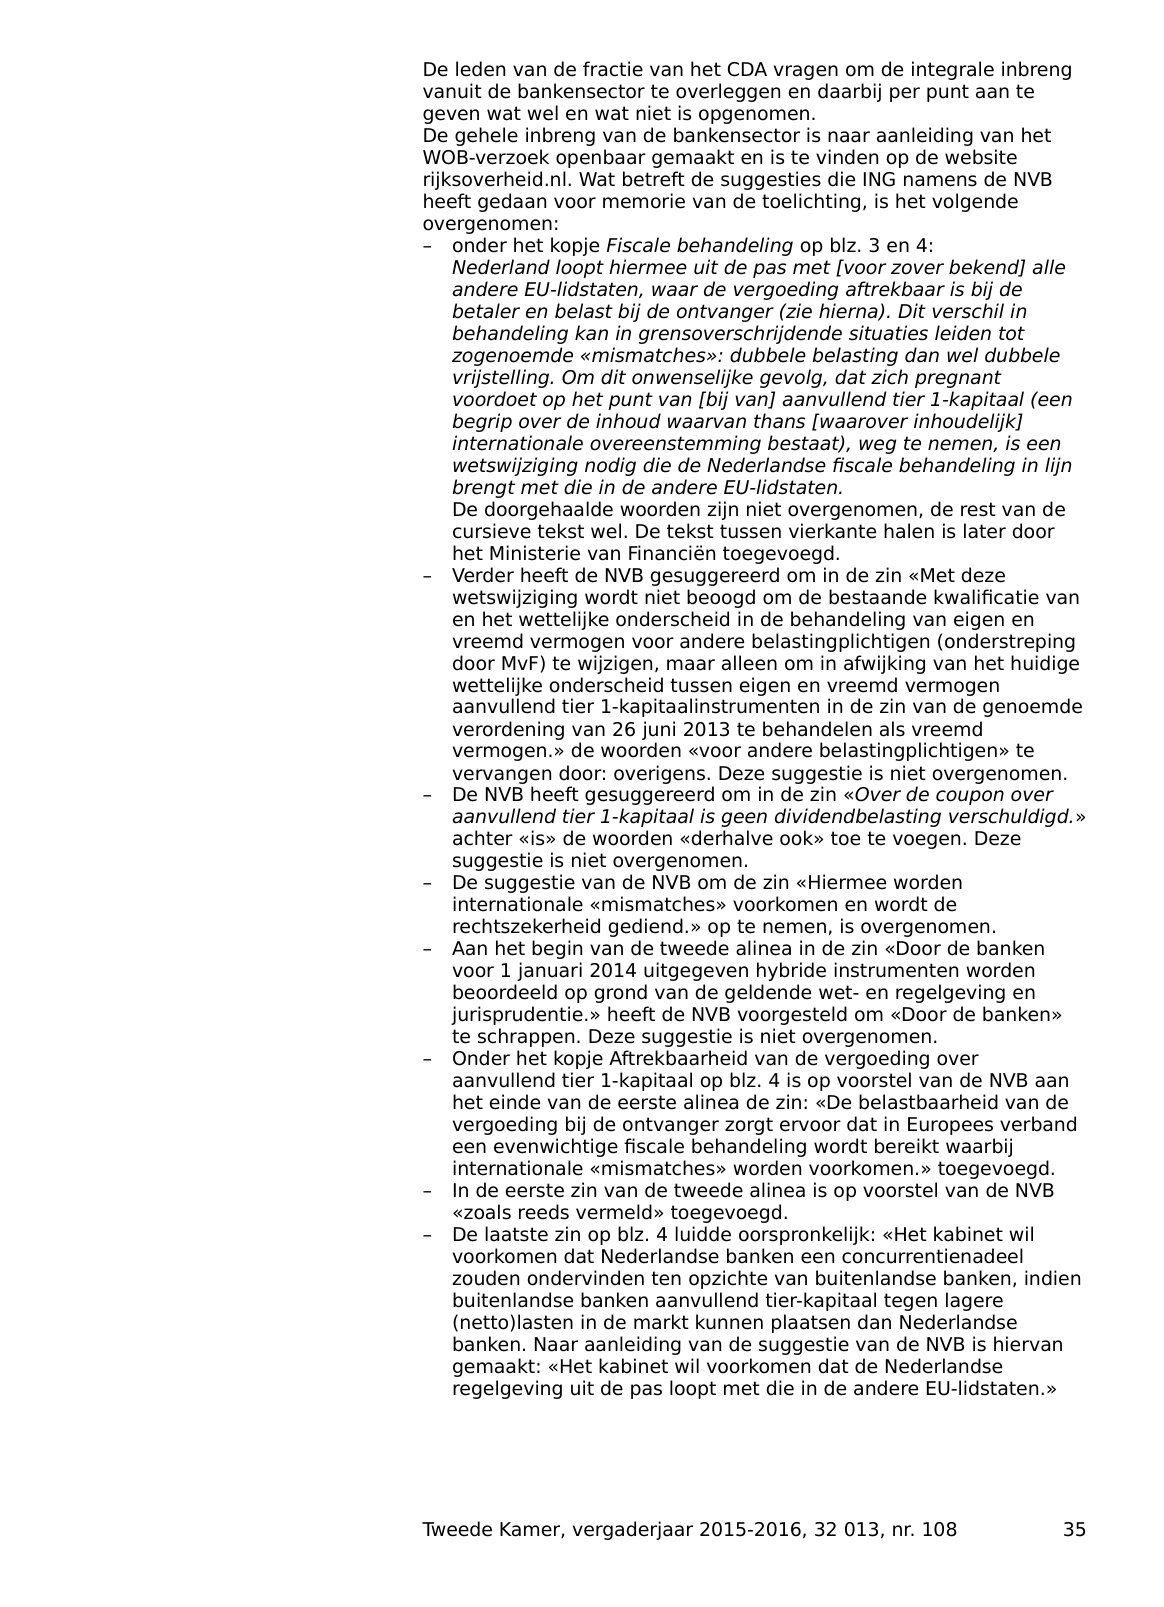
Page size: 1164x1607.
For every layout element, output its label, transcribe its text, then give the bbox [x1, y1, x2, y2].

text – De suggestie van de NVB om de zin «Hiermee worden internationale «mismatches» voorkomen en wordt de rechtszekerheid gediend.» op te nemen, is overgenomen. [422, 872, 1087, 938]
text De leden van de fractie van het CDA vragen om de integrale inbreng vanuit de bankensector te overleggen en daarbij per punt aan te geven wat wel en wat niet is opgenomen. [422, 59, 1087, 125]
text – De laatste zin op blz. 4 luidde oorspronkelijk: «Het kabinet wil voorkomen dat Nederlandse banken een concurrentienadeel zouden ondervinden ten opzichte van buitenlandse banken, indien buitenlandse banken aanvullend tier-kapitaal tegen lagere (netto)lasten in de markt kunnen plaatsen dan Nederlandse banken. Naar aanleiding van de suggestie van de NVB is hiervan gemaakt: «Het kabinet wil voorkomen dat de Nederlandse regelgeving uit de pas loopt met die in de andere EU-lidstaten.» [422, 1224, 1087, 1400]
text – Verder heeft de NVB gesuggereerd om in de zin «Met deze wetswijziging wordt niet beoogd om de bestaande kwalificatie van en het wettelijke onderscheid in de behandeling van eigen en vreemd vermogen voor andere belastingplichtigen (onderstreping door MvF) te wijzigen, maar alleen om in afwijking van het huidige wettelijke onderscheid tussen eigen en vreemd vermogen aanvullend tier 1-kapitaalinstrumenten in de zin van de genoemde verordening van 26 juni 2013 te behandelen als vreemd vermogen.» de woorden «voor andere belastingplichtigen» te vervangen door: overigens. Deze suggestie is niet overgenomen. [422, 564, 1087, 784]
text – In de eerste zin van de tweede alinea is op voorstel van de NVB «zoals reeds vermeld» toegevoegd. [422, 1180, 1087, 1224]
text Nederland loopt hiermee uit de pas met [voor zover bekend] alle andere EU-lidstaten, waar de vergoeding aftrekbaar is bij de betaler en belast bij de ontvanger (zie hierna). Dit verschil in behandeling kan in grensoverschrijdende situaties leiden tot zogenoemde «mismatches»: dubbele belasting dan wel dubbele vrijstelling. Om dit onwenselijke gevolg, dat zich pregnant voordoet op het punt van [bij van] aanvullend tier 1-kapitaal (een begrip over de inhoud waarvan thans [waarover inhoudelijk] internationale overeenstemming bestaat), weg te nemen, is een wetswijziging nodig die de Nederlandse fiscale behandeling in lijn brengt met die in de andere EU-lidstaten. [452, 257, 1087, 499]
text – Onder het kopje Aftrekbaarheid van de vergoeding over aanvullend tier 1-kapitaal op blz. 4 is op voorstel van de NVB aan het einde van de eerste alinea de zin: «De belastbaarheid van de vergoeding bij de ontvanger zorgt ervoor dat in Europees verband een evenwichtige fiscale behandeling wordt bereikt waarbij internationale «mismatches» worden voorkomen.» toegevoegd. [422, 1048, 1087, 1180]
text De doorgehaalde woorden zijn niet overgenomen, de rest van de cursieve tekst wel. De tekst tussen vierkante halen is later door het Ministerie van Financiën toegevoegd. [452, 499, 1087, 564]
text – De NVB heeft gesuggereerd om in de zin «Over de coupon over aanvullend tier 1-kapitaal is geen dividendbelasting verschuldigd.» achter «is» de woorden «derhalve ook» toe te voegen. Deze suggestie is niet overgenomen. [422, 784, 1087, 872]
text – onder het kopje Fiscale behandeling op blz. 3 en 4: [422, 235, 1087, 257]
text De gehele inbreng van de bankensector is naar aanleiding van het WOB-verzoek openbaar gemaakt en is te vinden op de website rijksoverheid.nl. Wat betreft de suggesties die ING namens de NVB heeft gedaan voor memorie van de toelichting, is het volgende overgenomen: [422, 125, 1087, 235]
text – Aan het begin van de tweede alinea in de zin «Door de banken voor 1 januari 2014 uitgegeven hybride instrumenten worden beoordeeld op grond van de geldende wet- en regelgeving en jurisprudentie.» heeft de NVB voorgesteld om «Door de banken» te schrappen. Deze suggestie is niet overgenomen. [422, 938, 1087, 1048]
